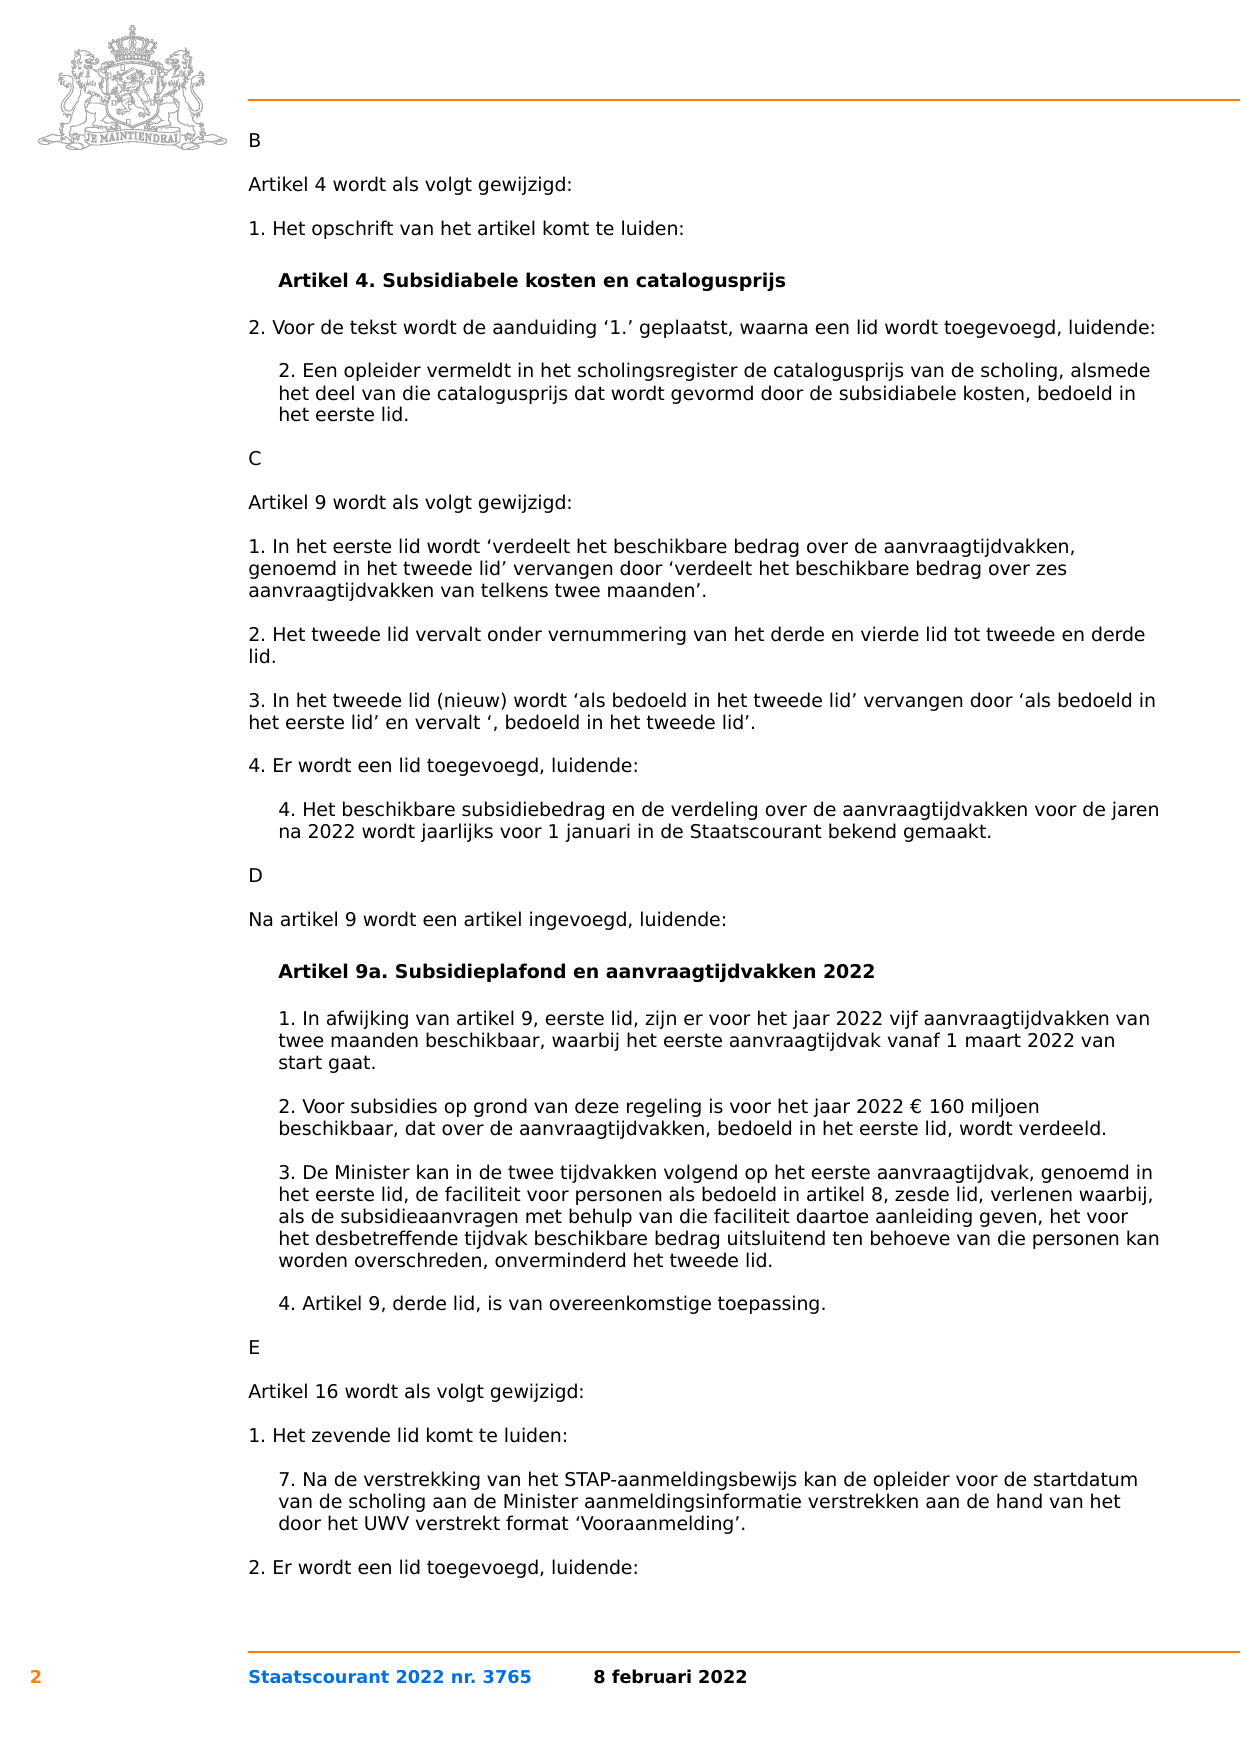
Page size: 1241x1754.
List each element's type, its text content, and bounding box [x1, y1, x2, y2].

subtitle Artikel 4. Subsidiabele kosten en catalogusprijs [278, 269, 1163, 292]
text 4. Artikel 9, derde lid, is van overeenkomstige toepassing. [278, 1293, 1163, 1315]
text 2. Voor subsidies op grond van deze regeling is voor het jaar 2022 € 160 miljoen beschikbaar, dat over de aanvraagtijdvakken, bedoeld in het eerste lid, wordt verdeeld. [278, 1096, 1163, 1140]
text 4. Er wordt een lid toegevoegd, luidende: [248, 755, 1163, 777]
text 4. Het beschikbare subsidiebedrag en de verdeling over de aanvraagtijdvakken voor de jaren na 2022 wordt jaarlijks voor 1 januari in de Staatscourant bekend gemaakt. [278, 799, 1163, 843]
subtitle Artikel 9a. Subsidieplafond en aanvraagtijdvakken 2022 [278, 961, 1163, 983]
text 1. In afwijking van artikel 9, eerste lid, zijn er voor het jaar 2022 vijf aanvraagtijdvakken van twee maanden beschikbaar, waarbij het eerste aanvraagtijdvak vanaf 1 maart 2022 van start gaat. [278, 1008, 1163, 1074]
text Artikel 16 wordt als volgt gewijzigd: [248, 1381, 1163, 1403]
text 2. Er wordt een lid toegevoegd, luidende: [248, 1557, 1163, 1578]
text Artikel 4 wordt als volgt gewijzigd: [248, 174, 1163, 196]
text 3. De Minister kan in de twee tijdvakken volgend op het eerste aanvraagtijdvak, genoemd in het eerste lid, de faciliteit voor personen als bedoeld in artikel 8, zesde lid, verlenen waarbij, als de subsidieaanvragen met behulp van die faciliteit daartoe aanleiding geven, het voor het desbetreffende tijdvak beschikbare bedrag uitsluitend ten behoeve van die personen kan worden overschreden, onverminderd het tweede lid. [278, 1162, 1163, 1271]
text D [248, 865, 1163, 887]
text 2. Het tweede lid vervalt onder vernummering van het derde en vierde lid tot tweede en derde lid. [248, 624, 1163, 668]
text 7. Na de verstrekking van het STAP-aanmeldingsbewijs kan de opleider voor de startdatum van de scholing aan de Minister aanmeldingsinformatie verstrekken aan de hand van het door het UWV verstrekt format ‘Vooraanmelding’. [278, 1469, 1163, 1535]
text 2. Voor de tekst wordt de aanduiding ‘1.’ geplaatst, waarna een lid wordt toegevoegd, luidende: [248, 317, 1163, 338]
text C [248, 448, 1163, 470]
text Na artikel 9 wordt een artikel ingevoegd, luidende: [248, 909, 1163, 931]
text 1. Het zevende lid komt te luiden: [248, 1425, 1163, 1447]
text Artikel 9 wordt als volgt gewijzigd: [248, 492, 1163, 514]
text 3. In het tweede lid (nieuw) wordt ‘als bedoeld in het tweede lid’ vervangen door ‘als bedoeld in het eerste lid’ en vervalt ‘, bedoeld in het tweede lid’. [248, 689, 1163, 733]
text 2. Een opleider vermeldt in het scholingsregister de catalogusprijs van de scholing, alsmede het deel van die catalogusprijs dat wordt gevormd door de subsidiabele kosten, bedoeld in het eerste lid. [278, 360, 1163, 426]
text E [248, 1337, 1163, 1359]
picture [38, 25, 227, 150]
text 1. Het opschrift van het artikel komt te luiden: [248, 218, 1163, 239]
text B [248, 130, 1163, 152]
text 1. In het eerste lid wordt ‘verdeelt het beschikbare bedrag over de aanvraagtijdvakken, genoemd in het tweede lid’ vervangen door ‘verdeelt het beschikbare bedrag over zes aanvraagtijdvakken van telkens twee maanden’. [248, 536, 1163, 602]
